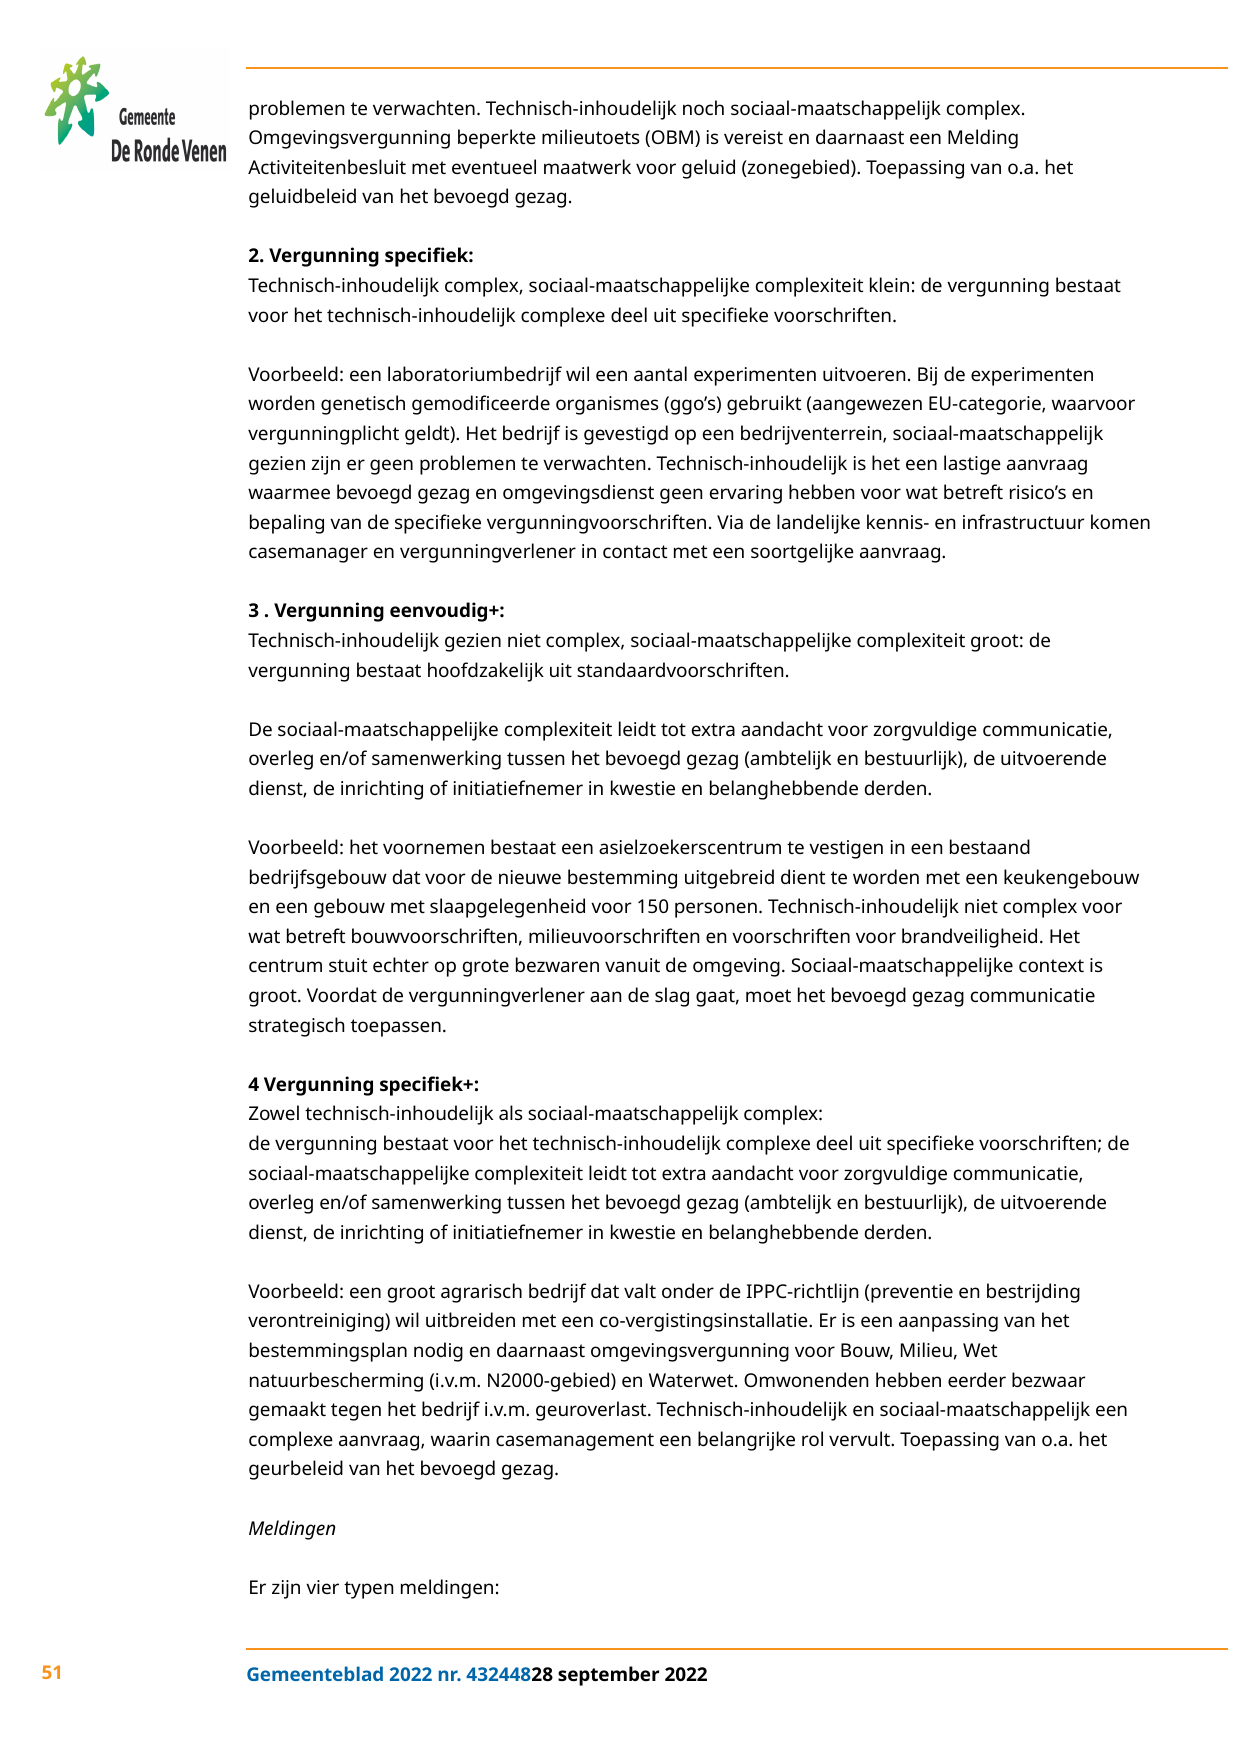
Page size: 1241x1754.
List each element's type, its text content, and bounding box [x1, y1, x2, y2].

text 4 Vergunning specifiek+: [248, 1071, 1152, 1097]
text Voorbeeld: het voornemen bestaat een asielzoekerscentrum te vestigen in een bestaand bedrijfsgebouw dat voor de nieuwe bestemming uitgebreid dient te worden met een keukengebouw en een gebouw met slaapgelegenheid voor 150 personen. Technisch-inhoudelijk niet complex voor wat betreft bouwvoorschriften, milieuvoorschriften en voorschriften voor brandveiligheid. Het centrum stuit echter op grote bezwaren vanuit de omgeving. Sociaal-maatschappelijke context is groot. Voordat de vergunningverlener aan de slag gaat, moet het bevoegd gezag communicatie strategisch toepassen. [248, 834, 1152, 1038]
text Zowel technisch-inhoudelijk als sociaal-maatschappelijk complex: [248, 1101, 1152, 1126]
text 3 . Vergunning eenvoudig+: [248, 598, 1152, 623]
text Voorbeeld: een laboratoriumbedrijf wil een aantal experimenten uitvoeren. Bij de experimenten worden genetisch gemodificeerde organismes (ggo’s) gebruikt (aangewezen EU-categorie, waarvoor vergunningplicht geldt). Het bedrijf is gevestigd op een bedrijventerrein, sociaal-maatschappelijk gezien zijn er geen problemen te verwachten. Technisch-inhoudelijk is het een lastige aanvraag waarmee bevoegd gezag en omgevingsdienst geen ervaring hebben voor wat betreft risico’s en bepaling van de specifieke vergunningvoorschriften. Via de landelijke kennis- en infrastructuur komen casemanager en vergunningverlener in contact met een soortgelijke aanvraag. [248, 361, 1152, 564]
text problemen te verwachten. Technisch-inhoudelijk noch sociaal-maatschappelijk complex. Omgevingsvergunning beperkte milieutoets (OBM) is vereist en daarnaast een Melding Activiteitenbesluit met eventueel maatwerk voor geluid (zonegebied). Toepassing van o.a. het geluidbeleid van het bevoegd gezag. [248, 95, 1152, 209]
text de vergunning bestaat voor het technisch-inhoudelijk complexe deel uit specifieke voorschriften; de sociaal-maatschappelijke complexiteit leidt tot extra aandacht voor zorgvuldige communicatie, overleg en/of samenwerking tussen het bevoegd gezag (ambtelijk en bestuurlijk), de uitvoerende dienst, de inrichting of initiatiefnemer in kwestie en belanghebbende derden. [248, 1130, 1152, 1245]
text De sociaal-maatschappelijke complexiteit leidt tot extra aandacht voor zorgvuldige communicatie, overleg en/of samenwerking tussen het bevoegd gezag (ambtelijk en bestuurlijk), de uitvoerende dienst, de inrichting of initiatiefnemer in kwestie en belanghebbende derden. [248, 716, 1152, 801]
text Voorbeeld: een groot agrarisch bedrijf dat valt onder de IPPC-richtlijn (preventie en bestrijding verontreiniging) wil uitbreiden met een co-vergistingsinstallatie. Er is een aanpassing van het bestemmingsplan nodig en daarnaast omgevingsvergunning voor Bouw, Milieu, Wet natuurbescherming (i.v.m. N2000-gebied) en Waterwet. Omwonenden hebben eerder bezwaar gemaakt tegen het bedrijf i.v.m. geuroverlast. Technisch-inhoudelijk en sociaal-maatschappelijk een complexe aanvraag, waarin casemanagement een belangrijke rol vervult. Toepassing van o.a. het geurbeleid van het bevoegd gezag. [248, 1278, 1152, 1481]
text 2. Vergunning specifiek: [248, 243, 1152, 268]
text Technisch-inhoudelijk complex, sociaal-maatschappelijke complexiteit klein: de vergunning bestaat voor het technisch-inhoudelijk complexe deel uit specifieke voorschriften. [248, 272, 1152, 328]
picture [41, 47, 231, 172]
text Technisch-inhoudelijk gezien niet complex, sociaal-maatschappelijke complexiteit groot: de vergunning bestaat hoofdzakelijk uit standaardvoorschriften. [248, 627, 1152, 683]
text Meldingen [248, 1515, 1152, 1541]
text Er zijn vier typen meldingen: [248, 1574, 1152, 1600]
